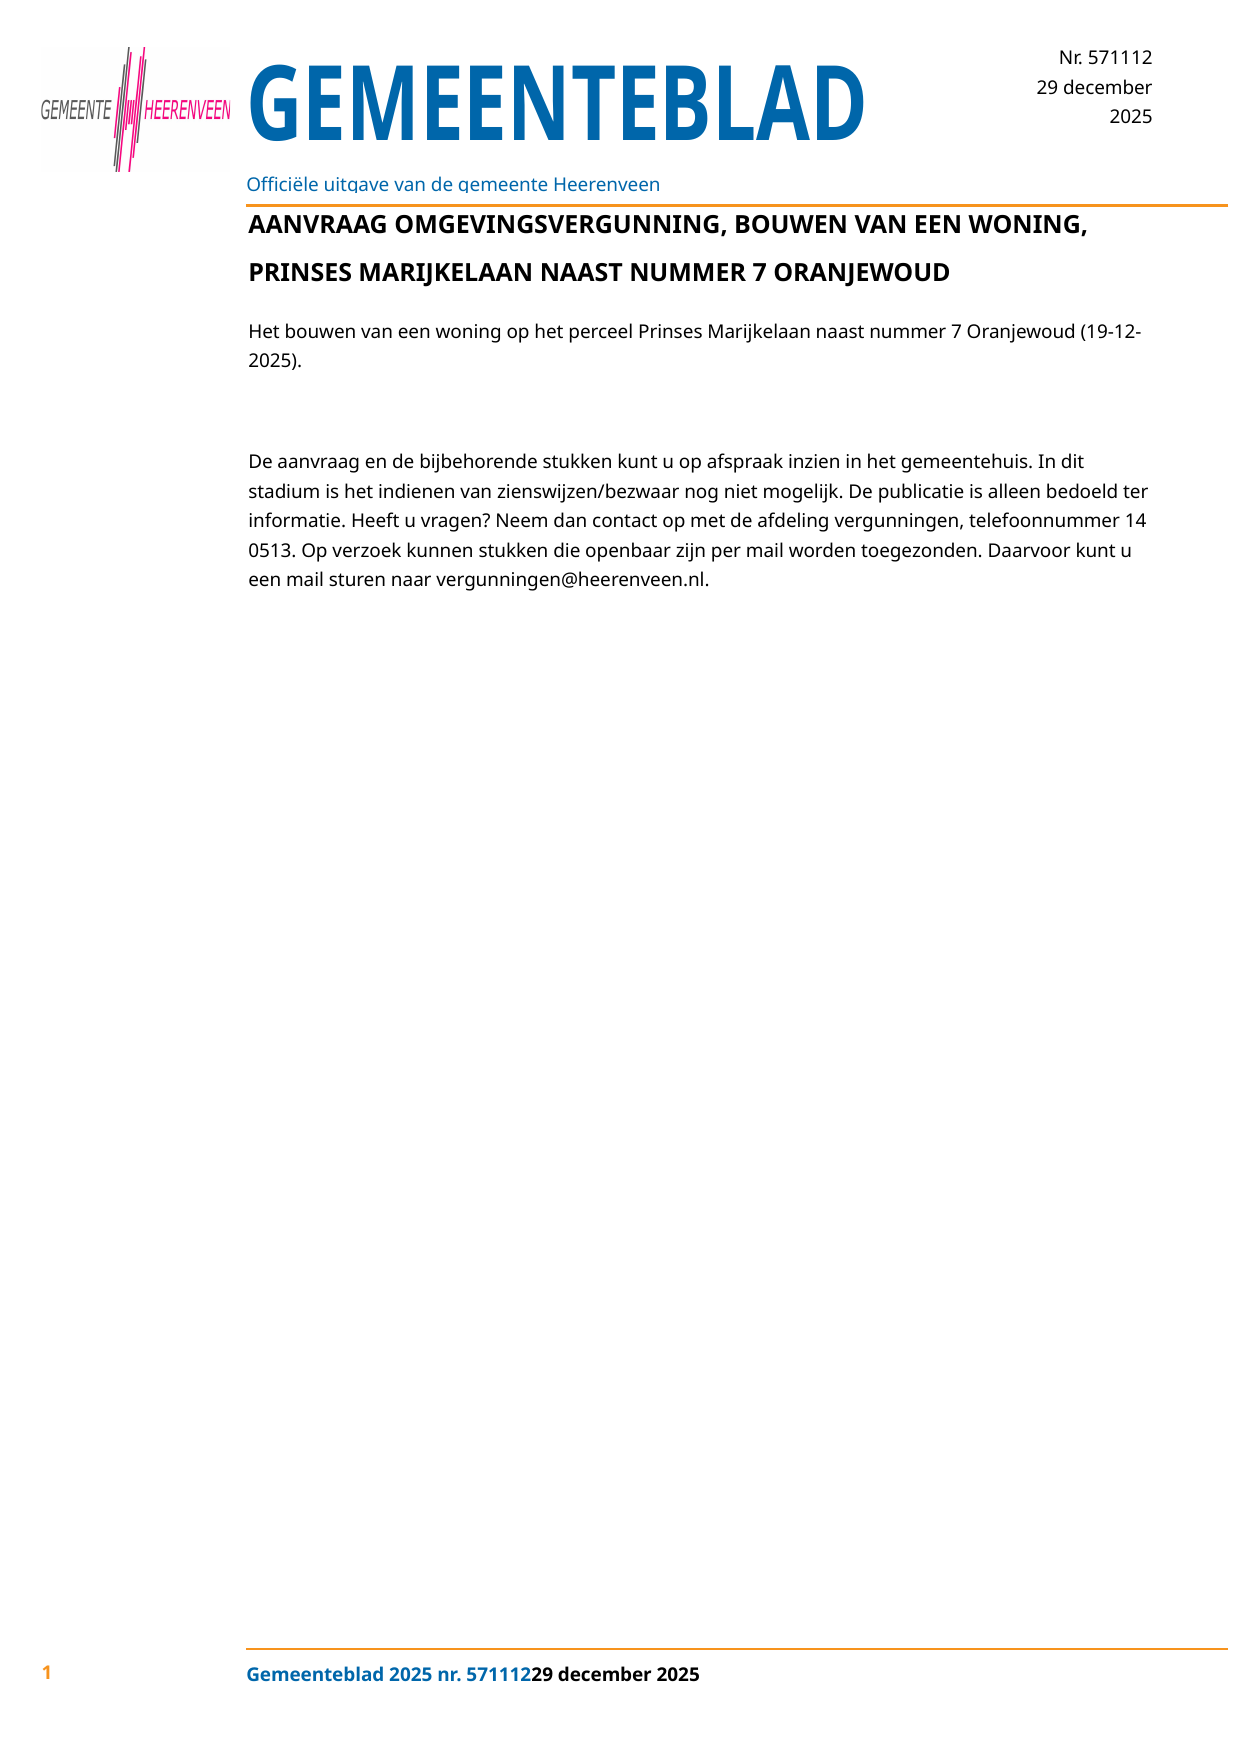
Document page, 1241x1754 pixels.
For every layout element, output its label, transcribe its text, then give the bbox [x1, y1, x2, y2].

text De aanvraag en de bijbehorende stukken kunt u op afspraak inzien in het gemeentehuis. In dit stadium is het indienen van zienswijzen/bezwaar nog niet mogelijk. De publicatie is alleen bedoeld ter informatie. Heeft u vragen? Neem dan contact op met de afdeling vergunningen, telefoonnummer 14 0513. Op verzoek kunnen stukken die openbaar zijn per mail worden toegezonden. Daarvoor kunt u een mail sturen naar vergunningen@heerenveen.nl. [248, 448, 1152, 592]
text Het bouwen van een woning op het perceel Prinses Marijkelaan naast nummer 7 Oranjewoud (19-12-2025). [248, 318, 1152, 373]
picture [41, 47, 231, 172]
text AANVRAAG OMGEVINGSVERGUNNING, BOUWEN VAN EEN WONING, PRINSES MARIJKELAAN NAAST NUMMER 7 ORANJEWOUD [248, 207, 1152, 288]
